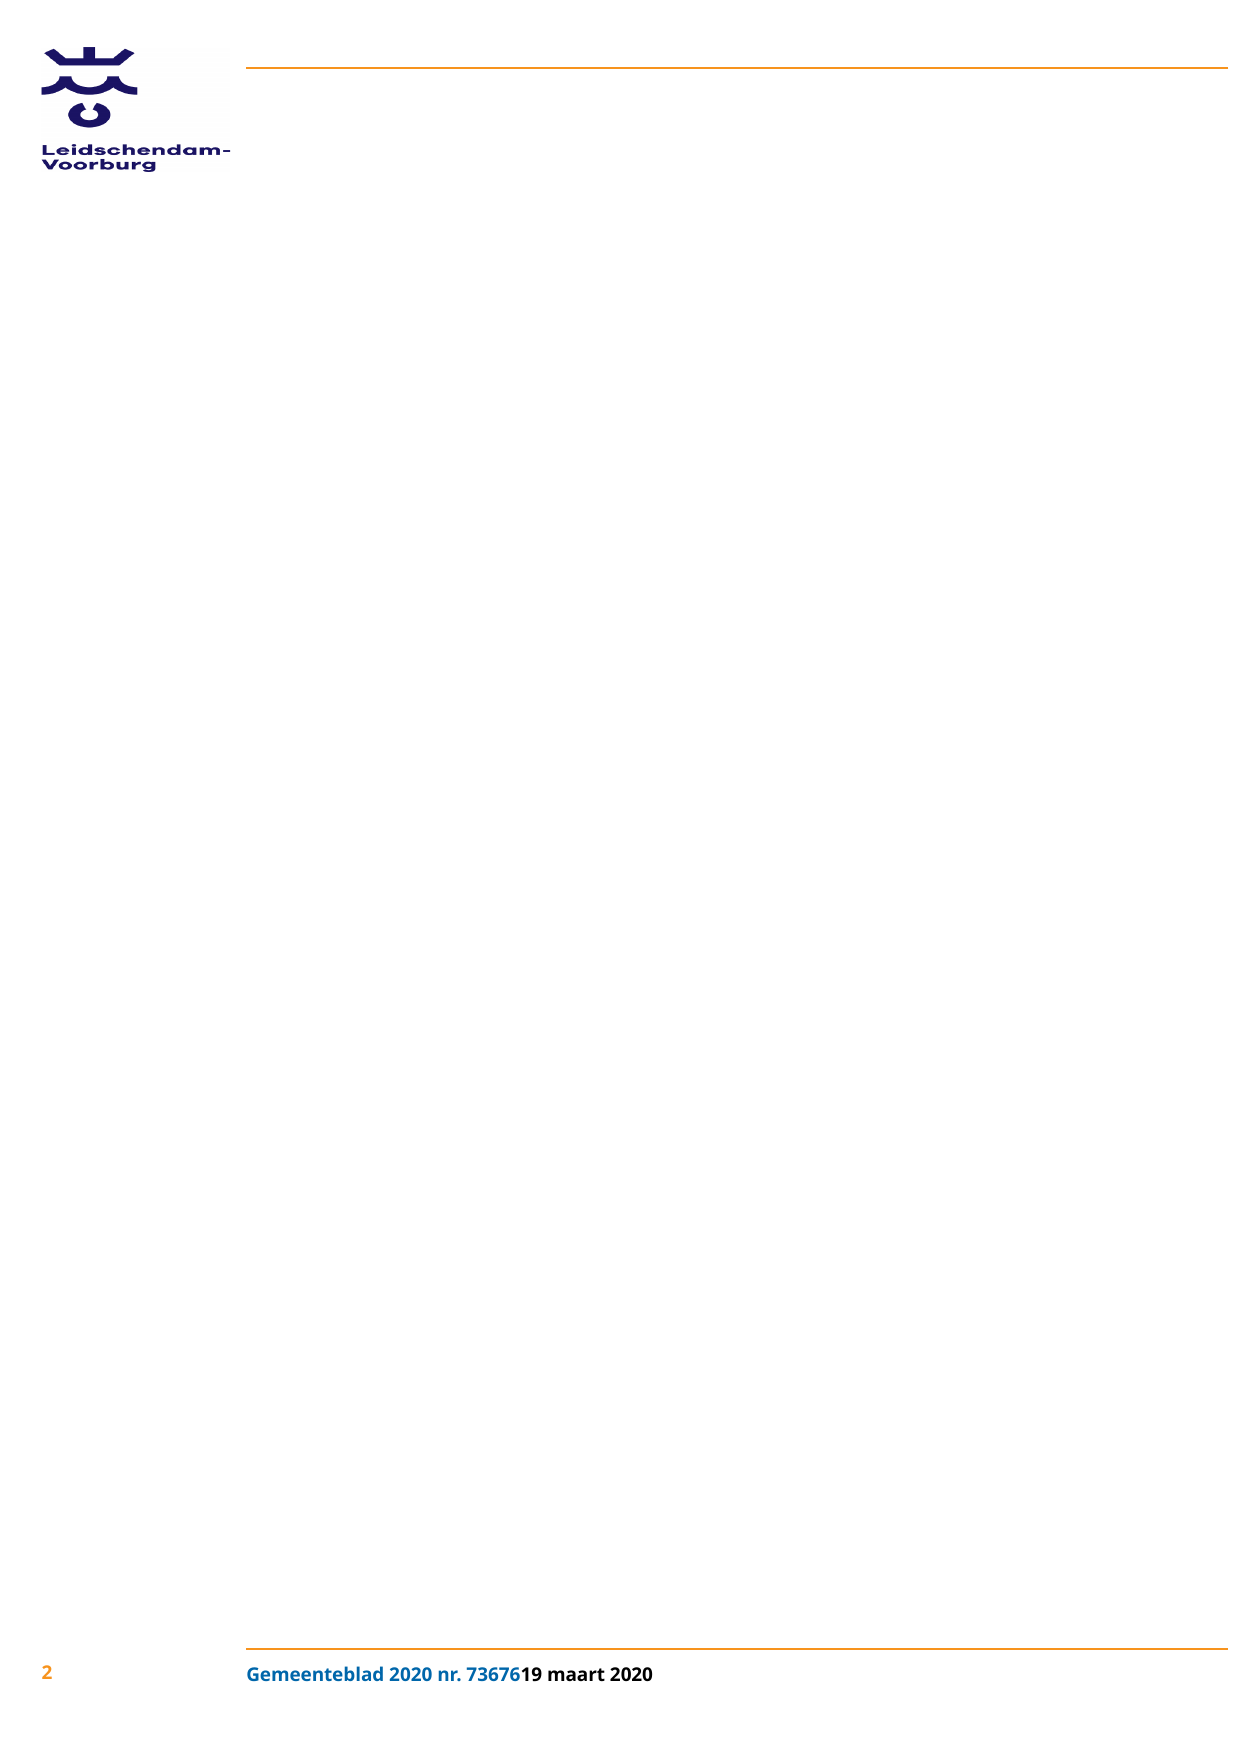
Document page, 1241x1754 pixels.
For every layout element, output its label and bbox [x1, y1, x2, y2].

picture [41, 47, 231, 172]
